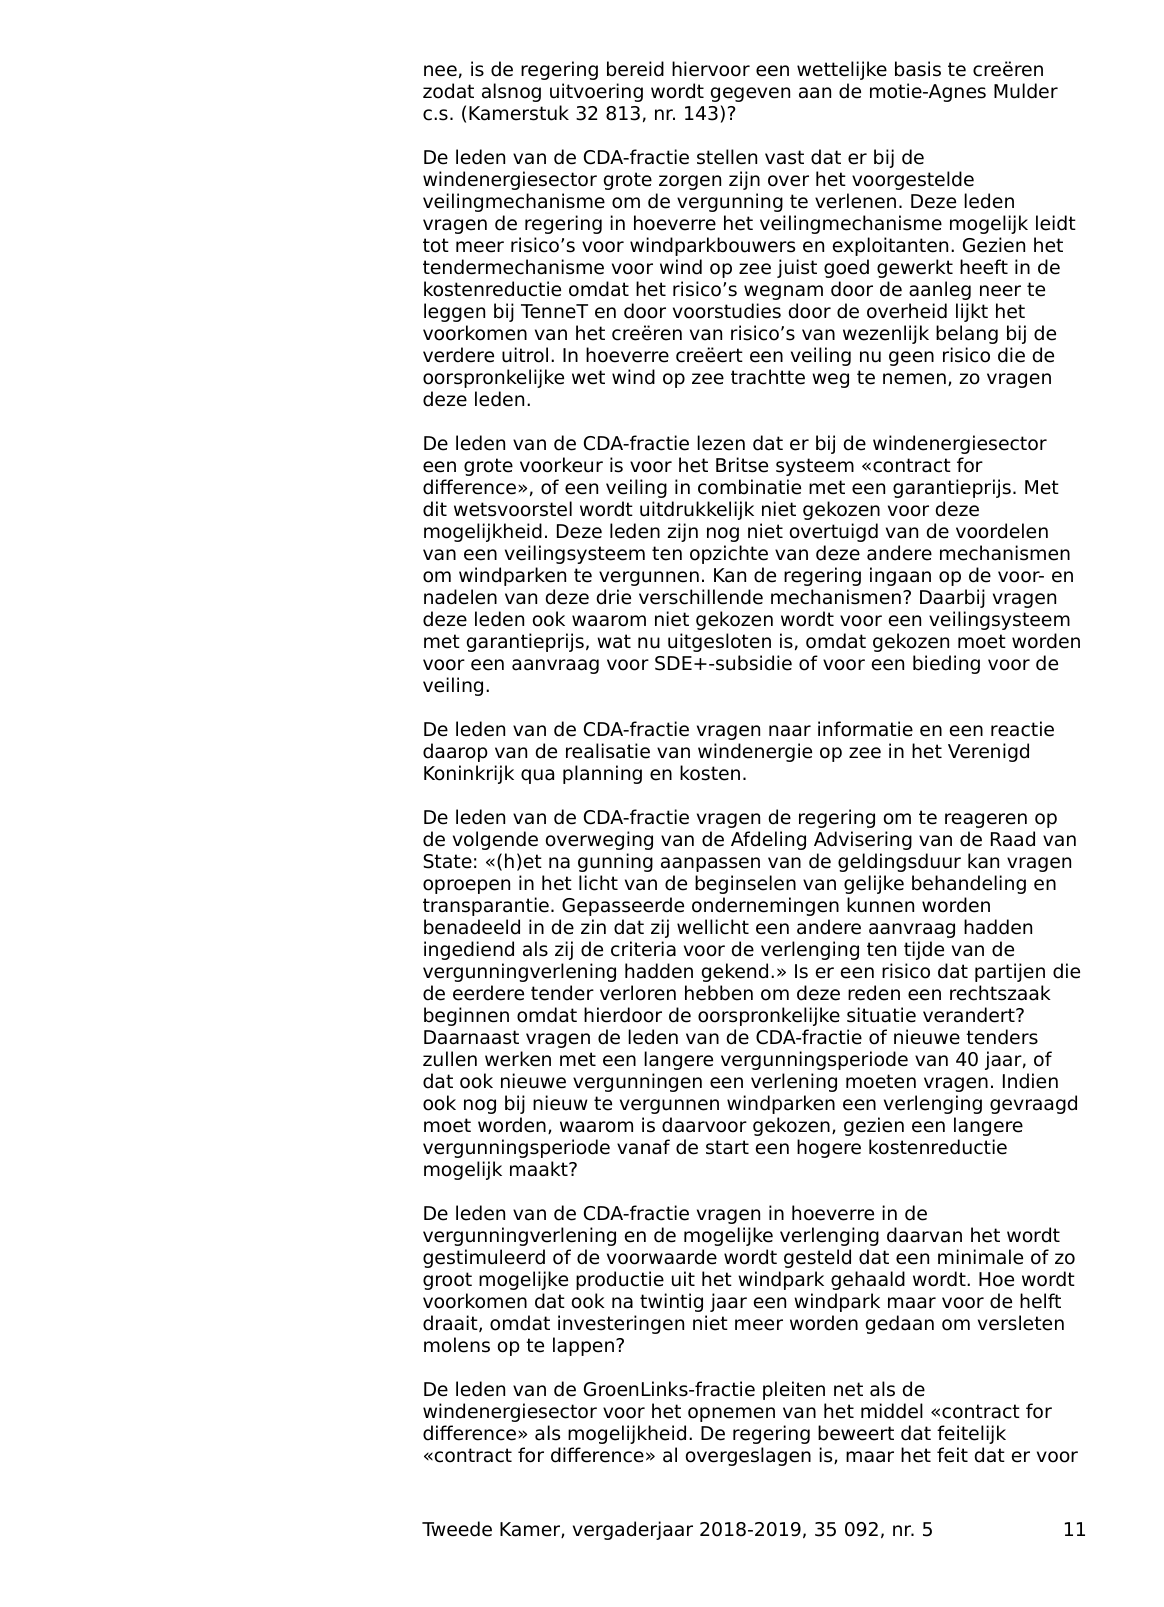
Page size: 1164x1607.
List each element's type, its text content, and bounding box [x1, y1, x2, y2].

text De leden van de CDA-fractie stellen vast dat er bij de windenergiesector grote zorgen zijn over het voorgestelde veilingmechanisme om de vergunning te verlenen. Deze leden vragen de regering in hoeverre het veilingmechanisme mogelijk leidt tot meer risico’s voor windparkbouwers en exploitanten. Gezien het tendermechanisme voor wind op zee juist goed gewerkt heeft in de kostenreductie omdat het risico’s wegnam door de aanleg neer te leggen bij TenneT en door voorstudies door de overheid lijkt het voorkomen van het creëren van risico’s van wezenlijk belang bij de verdere uitrol. In hoeverre creëert een veiling nu geen risico die de oorspronkelijke wet wind op zee trachtte weg te nemen, zo vragen deze leden. [422, 147, 1087, 411]
text De leden van de CDA-fractie lezen dat er bij de windenergiesector een grote voorkeur is voor het Britse systeem «contract for difference», of een veiling in combinatie met een garantieprijs. Met dit wetsvoorstel wordt uitdrukkelijk niet gekozen voor deze mogelijkheid. Deze leden zijn nog niet overtuigd van de voordelen van een veilingsysteem ten opzichte van deze andere mechanismen om windparken te vergunnen. Kan de regering ingaan op de voor- en nadelen van deze drie verschillende mechanismen? Daarbij vragen deze leden ook waarom niet gekozen wordt voor een veilingsysteem met garantieprijs, wat nu uitgesloten is, omdat gekozen moet worden voor een aanvraag voor SDE+-subsidie of voor een bieding voor de veiling. [422, 433, 1087, 697]
text De leden van de CDA-fractie vragen naar informatie en een reactie daarop van de realisatie van windenergie op zee in het Verenigd Koninkrijk qua planning en kosten. [422, 719, 1087, 785]
text De leden van de CDA-fractie vragen de regering om te reageren op de volgende overweging van de Afdeling Advisering van de Raad van State: «(h)et na gunning aanpassen van de geldingsduur kan vragen oproepen in het licht van de beginselen van gelijke behandeling en transparantie. Gepasseerde ondernemingen kunnen worden benadeeld in de zin dat zij wellicht een andere aanvraag hadden ingediend als zij de criteria voor de verlenging ten tijde van de vergunningverlening hadden gekend.» Is er een risico dat partijen die de eerdere tender verloren hebben om deze reden een rechtszaak beginnen omdat hierdoor de oorspronkelijke situatie verandert? [422, 807, 1087, 1027]
text De leden van de CDA-fractie vragen in hoeverre in de vergunningverlening en de mogelijke verlenging daarvan het wordt gestimuleerd of de voorwaarde wordt gesteld dat een minimale of zo groot mogelijke productie uit het windpark gehaald wordt. Hoe wordt voorkomen dat ook na twintig jaar een windpark maar voor de helft draait, omdat investeringen niet meer worden gedaan om versleten molens op te lappen? [422, 1203, 1087, 1357]
text nee, is de regering bereid hiervoor een wettelijke basis te creëren zodat alsnog uitvoering wordt gegeven aan de motie-Agnes Mulder c.s. (Kamerstuk 32 813, nr. 143)? [422, 59, 1087, 125]
text De leden van de GroenLinks-fractie pleiten net als de windenergiesector voor het opnemen van het middel «contract for difference» als mogelijkheid. De regering beweert dat feitelijk «contract for difference» al overgeslagen is, maar het feit dat er voor [422, 1379, 1087, 1467]
text Daarnaast vragen de leden van de CDA-fractie of nieuwe tenders zullen werken met een langere vergunningsperiode van 40 jaar, of dat ook nieuwe vergunningen een verlening moeten vragen. Indien ook nog bij nieuw te vergunnen windparken een verlenging gevraagd moet worden, waarom is daarvoor gekozen, gezien een langere vergunningsperiode vanaf de start een hogere kostenreductie mogelijk maakt? [422, 1027, 1087, 1181]
